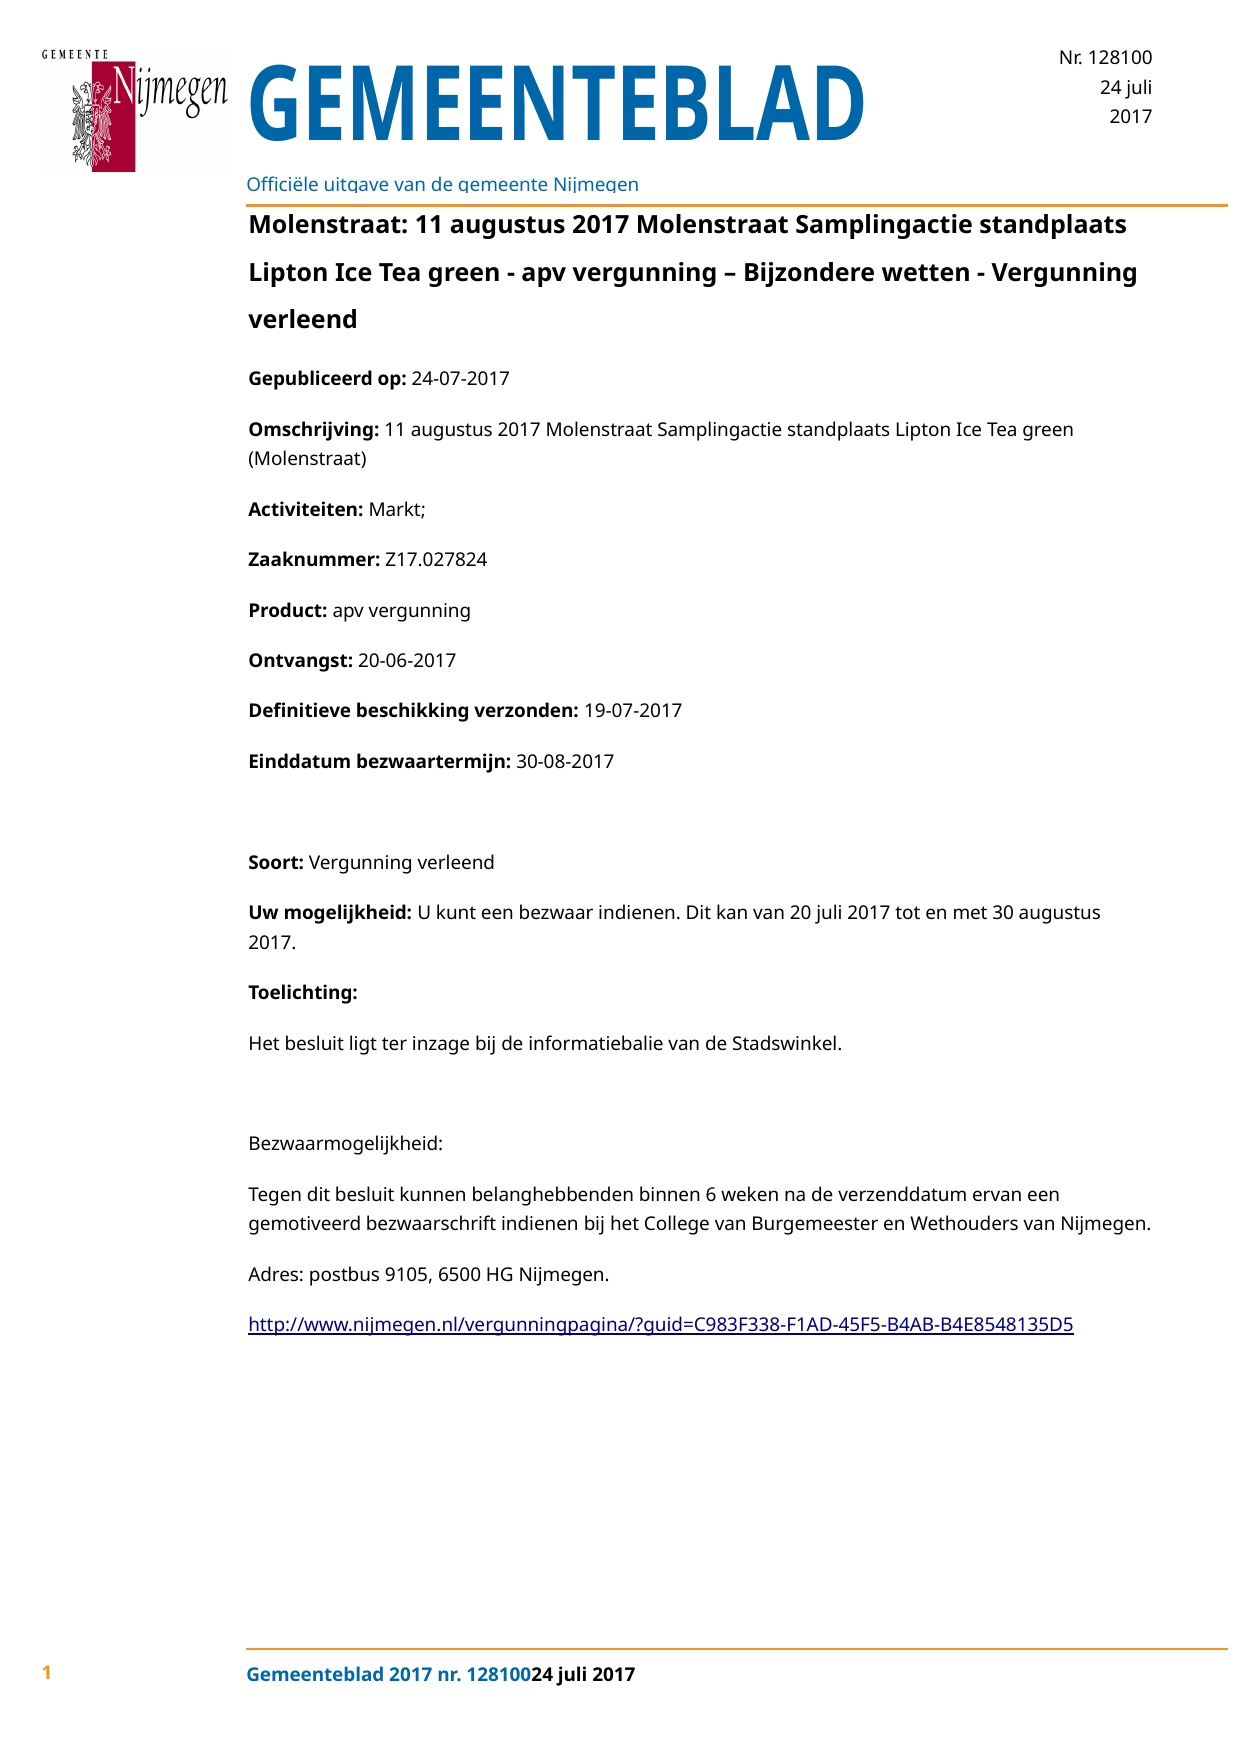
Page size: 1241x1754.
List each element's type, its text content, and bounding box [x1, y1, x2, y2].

text Bezwaarmogelijkheid: [248, 1131, 1152, 1156]
text Uw mogelijkheid: U kunt een bezwaar indienen. Dit kan van 20 juli 2017 tot en met 30 augustus 2017. [248, 899, 1152, 954]
text Omschrijving: 11 augustus 2017 Molenstraat Samplingactie standplaats Lipton Ice Tea green (Molenstraat) [248, 416, 1152, 471]
text Het besluit ligt ter inzage bij de informatiebalie van de Stadswinkel. [248, 1030, 1152, 1055]
text Molenstraat: 11 augustus 2017 Molenstraat Samplingactie standplaats Lipton Ice Tea green - apv vergunning – Bijzondere wetten - Vergunning verleend [248, 207, 1152, 336]
text Activiteiten: Markt; [248, 496, 1152, 522]
text Tegen dit besluit kunnen belanghebbenden binnen 6 weken na de verzenddatum ervan een gemotiveerd bezwaarschrift indienen bij het College van Burgemeester en Wethouders van Nijmegen. [248, 1181, 1152, 1236]
picture [41, 47, 231, 172]
text Product: apv vergunning [248, 597, 1152, 622]
text Ontvangst: 20-06-2017 [248, 647, 1152, 673]
text Definitieve beschikking verzonden: 19-07-2017 [248, 698, 1152, 723]
text Einddatum bezwaartermijn: 30-08-2017 [248, 748, 1152, 774]
text Gepubliceerd op: 24-07-2017 [248, 366, 1152, 391]
text Adres: postbus 9105, 6500 HG Nijmegen. [248, 1261, 1152, 1287]
text Toelichting: [248, 979, 1152, 1005]
text http://www.nijmegen.nl/vergunningpagina/?guid=C983F338-F1AD-45F5-B4AB-B4E8548135D5 [248, 1311, 1152, 1337]
text Zaaknummer: Z17.027824 [248, 546, 1152, 572]
text Soort: Vergunning verleend [248, 849, 1152, 874]
